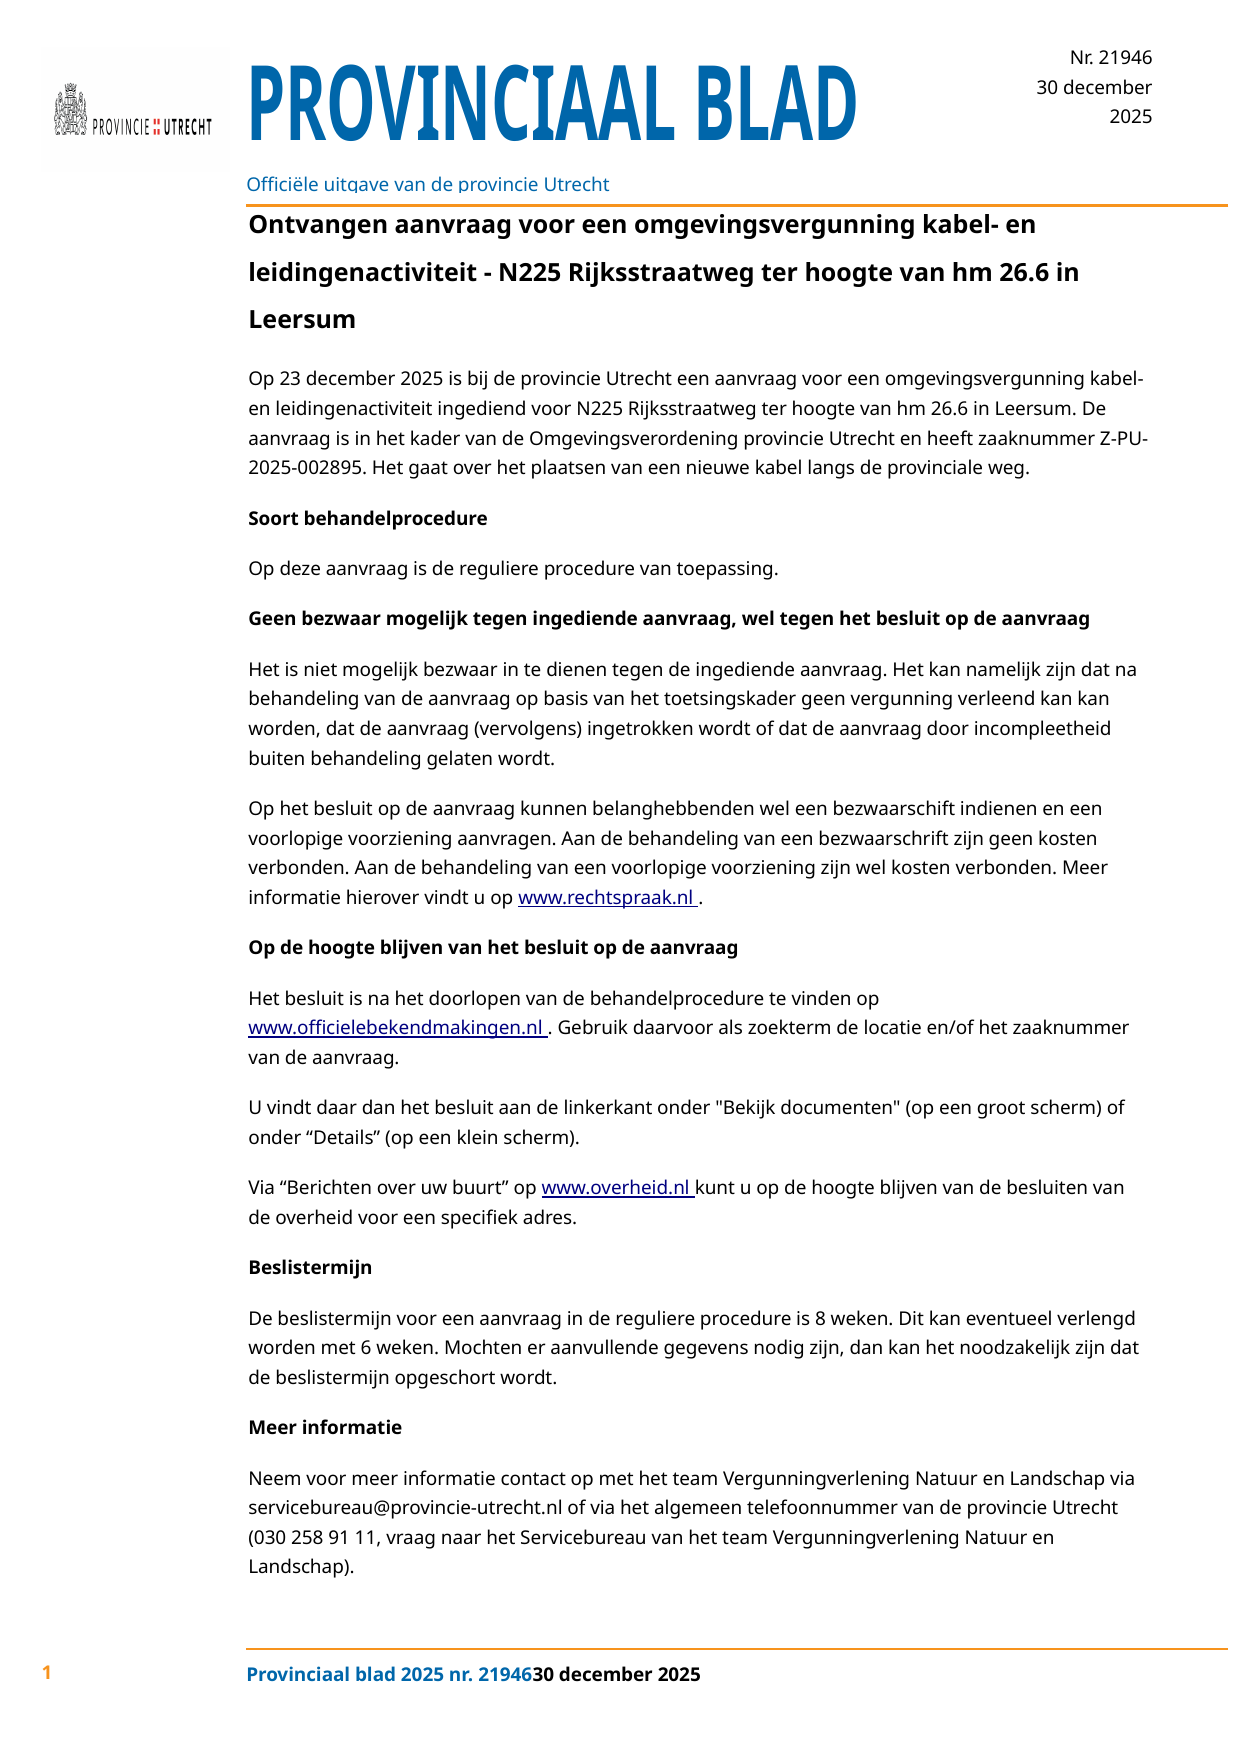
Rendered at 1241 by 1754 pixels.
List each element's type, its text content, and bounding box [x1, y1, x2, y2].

text U vindt daar dan het besluit aan de linkerkant onder "Bekijk documenten" (op een groot scherm) of onder “Details” (op een klein scherm). [248, 1094, 1152, 1149]
text Ontvangen aanvraag voor een omgevingsvergunning kabel- en leidingenactiviteit - N225 Rijksstraatweg ter hoogte van hm 26.6 in Leersum [248, 207, 1152, 336]
text Het besluit is na het doorlopen van de behandelprocedure te vinden op www.officielebekendmakingen.nl . Gebruik daarvoor als zoekterm de locatie en/of het zaaknummer van de aanvraag. [248, 985, 1152, 1069]
text Op 23 december 2025 is bij de provincie Utrecht een aanvraag voor een omgevingsvergunning kabel- en leidingenactiviteit ingediend voor N225 Rijksstraatweg ter hoogte van hm 26.6 in Leersum. De aanvraag is in het kader van de Omgevingsverordening provincie Utrecht en heeft zaaknummer Z-PU-2025-002895. Het gaat over het plaatsen van een nieuwe kabel langs de provinciale weg. [248, 366, 1152, 480]
text De beslistermijn voor een aanvraag in de reguliere procedure is 8 weken. Dit kan eventueel verlengd worden met 6 weken. Mochten er aanvullende gegevens nodig zijn, dan kan het noodzakelijk zijn dat de beslistermijn opgeschort wordt. [248, 1305, 1152, 1389]
text Neem voor meer informatie contact op met het team Vergunningverlening Natuur en Landschap via servicebureau@provincie-utrecht.nl of via het algemeen telefoonnummer van de provincie Utrecht (030 258 91 11, vraag naar het Servicebureau van het team Vergunningverlening Natuur en Landschap). [248, 1465, 1152, 1579]
picture [41, 47, 231, 172]
text Het is niet mogelijk bezwaar in te dienen tegen de ingediende aanvraag. Het kan namelijk zijn dat na behandeling van de aanvraag op basis van het toetsingskader geen vergunning verleend kan kan worden, dat de aanvraag (vervolgens) ingetrokken wordt of dat de aanvraag door incompleetheid buiten behandeling gelaten wordt. [248, 656, 1152, 770]
text Op deze aanvraag is de reguliere procedure van toepassing. [248, 555, 1152, 581]
text Op de hoogte blijven van het besluit op de aanvraag [248, 934, 1152, 960]
text Beslistermijn [248, 1254, 1152, 1280]
text Soort behandelprocedure [248, 505, 1152, 530]
text Via “Berichten over uw buurt” op www.overheid.nl kunt u op de hoogte blijven van de besluiten van de overheid voor een specifiek adres. [248, 1174, 1152, 1229]
text Op het besluit op de aanvraag kunnen belanghebbenden wel een bezwaarschift indienen en een voorlopige voorziening aanvragen. Aan de behandeling van een bezwaarschrift zijn geen kosten verbonden. Aan de behandeling van een voorlopige voorziening zijn wel kosten verbonden. Meer informatie hierover vindt u op www.rechtspraak.nl . [248, 795, 1152, 909]
text Meer informatie [248, 1414, 1152, 1440]
text Geen bezwaar mogelijk tegen ingediende aanvraag, wel tegen het besluit op de aanvraag [248, 606, 1152, 631]
